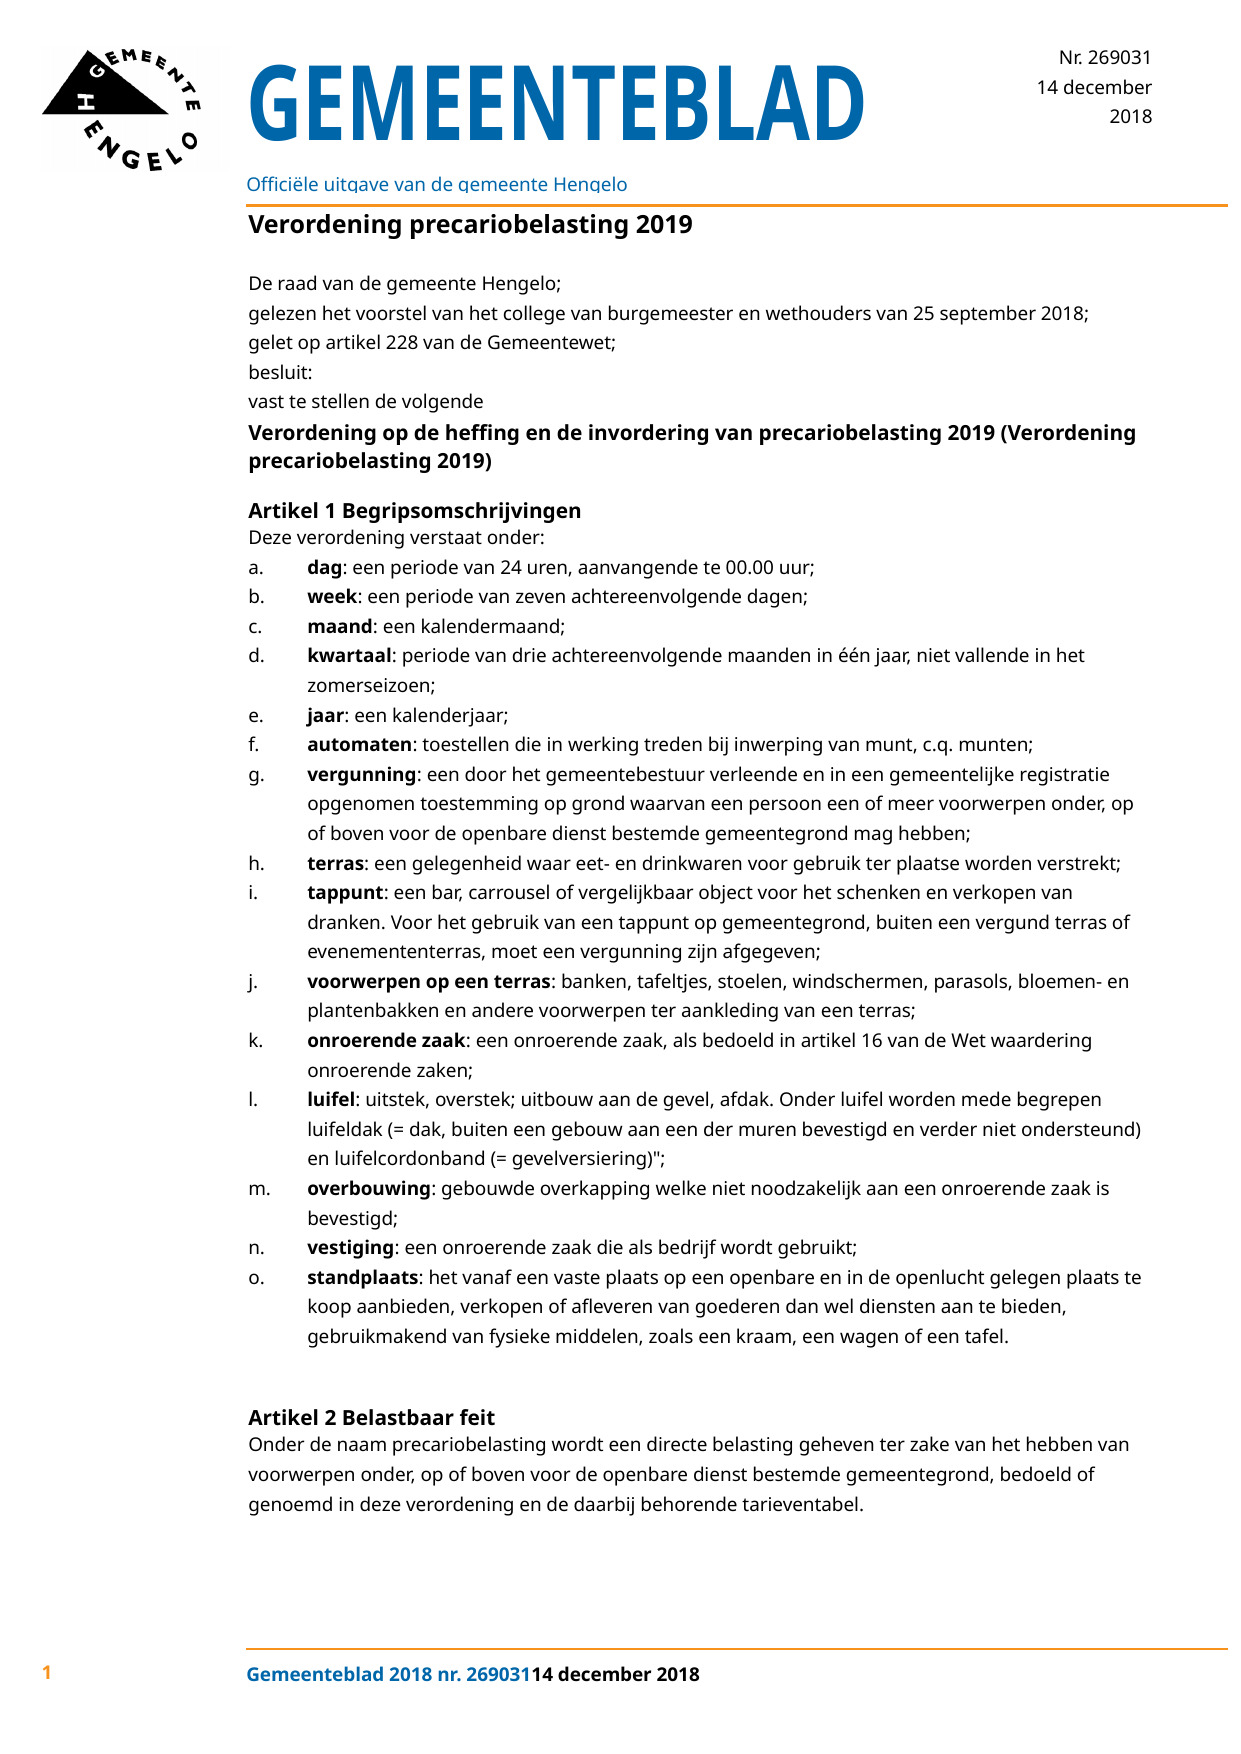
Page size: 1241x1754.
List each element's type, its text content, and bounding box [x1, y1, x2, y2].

list automaten: toestellen die in werking treden bij inwerping van munt, c.q. munten; [248, 731, 1152, 757]
text Verordening precariobelasting 2019 [248, 207, 1152, 241]
text Verordening op de heffing en de invordering van precariobelasting 2019 (Verordening precariobelasting 2019) [248, 418, 1152, 475]
text gelezen het voorstel van het college van burgemeester en wethouders van 25 september 2018; [248, 300, 1152, 326]
list voorwerpen op een terras: banken, tafeltjes, stoelen, windschermen, parasols, bloemen- en plantenbakken en andere voorwerpen ter aankleding van een terras; [248, 968, 1152, 1023]
list overbouwing: gebouwde overkapping welke niet noodzakelijk aan een onroerende zaak is bevestigd; [248, 1175, 1152, 1231]
list vergunning: een door het gemeentebestuur verleende en in een gemeentelijke registratie opgenomen toestemming op grond waarvan een persoon een of meer voorwerpen onder, op of boven voor de openbare dienst bestemde gemeentegrond mag hebben; [248, 761, 1152, 846]
list week: een periode van zeven achtereenvolgende dagen; [248, 583, 1152, 609]
text gelet op artikel 228 van de Gemeentewet; [248, 329, 1152, 355]
list luifel: uitstek, overstek; uitbouw aan de gevel, afdak. Onder luifel worden mede begrepen luifeldak (= dak, buiten een gebouw aan een der muren bevestigd en verder niet ondersteund) en luifelcordonband (= gevelversiering)"; [248, 1086, 1152, 1171]
text besluit: [248, 359, 1152, 385]
text Deze verordening verstaat onder: [248, 524, 1152, 550]
list tappunt: een bar, carrousel of vergelijkbaar object voor het schenken en verkopen van dranken. Voor het gebruik van een tappunt op gemeentegrond, buiten een vergund terras of evenemententerras, moet een vergunning zijn afgegeven; [248, 879, 1152, 964]
picture [41, 47, 231, 172]
list jaar: een kalenderjaar; [248, 702, 1152, 728]
list maand: een kalendermaand; [248, 613, 1152, 639]
list onroerende zaak: een onroerende zaak, als bedoeld in artikel 16 van de Wet waardering onroerende zaken; [248, 1027, 1152, 1083]
list dag: een periode van 24 uren, aanvangende te 00.00 uur; [248, 554, 1152, 580]
text Onder de naam precariobelasting wordt een directe belasting geheven ter zake van het hebben van voorwerpen onder, op of boven voor de openbare dienst bestemde gemeentegrond, bedoeld of genoemd in deze verordening en de daarbij behorende tarieventabel. [248, 1432, 1152, 1516]
list terras: een gelegenheid waar eet- en drinkwaren voor gebruik ter plaatse worden verstrekt; [248, 850, 1152, 876]
list standplaats: het vanaf een vaste plaats op een openbare en in de openlucht gelegen plaats te koop aanbieden, verkopen of afleveren van goederen dan wel diensten aan te bieden, gebruikmakend van fysieke middelen, zoals een kraam, een wagen of een tafel. [248, 1264, 1152, 1349]
text vast te stellen de volgende [248, 389, 1152, 414]
text De raad van de gemeente Hengelo; [248, 270, 1152, 296]
text Artikel 2 Belastbaar feit [248, 1403, 1152, 1432]
list kwartaal: periode van drie achtereenvolgende maanden in één jaar, niet vallende in het zomerseizoen; [248, 643, 1152, 698]
text Artikel 1 Begripsomschrijvingen [248, 496, 1152, 524]
list vestiging: een onroerende zaak die als bedrijf wordt gebruikt; [248, 1234, 1152, 1260]
